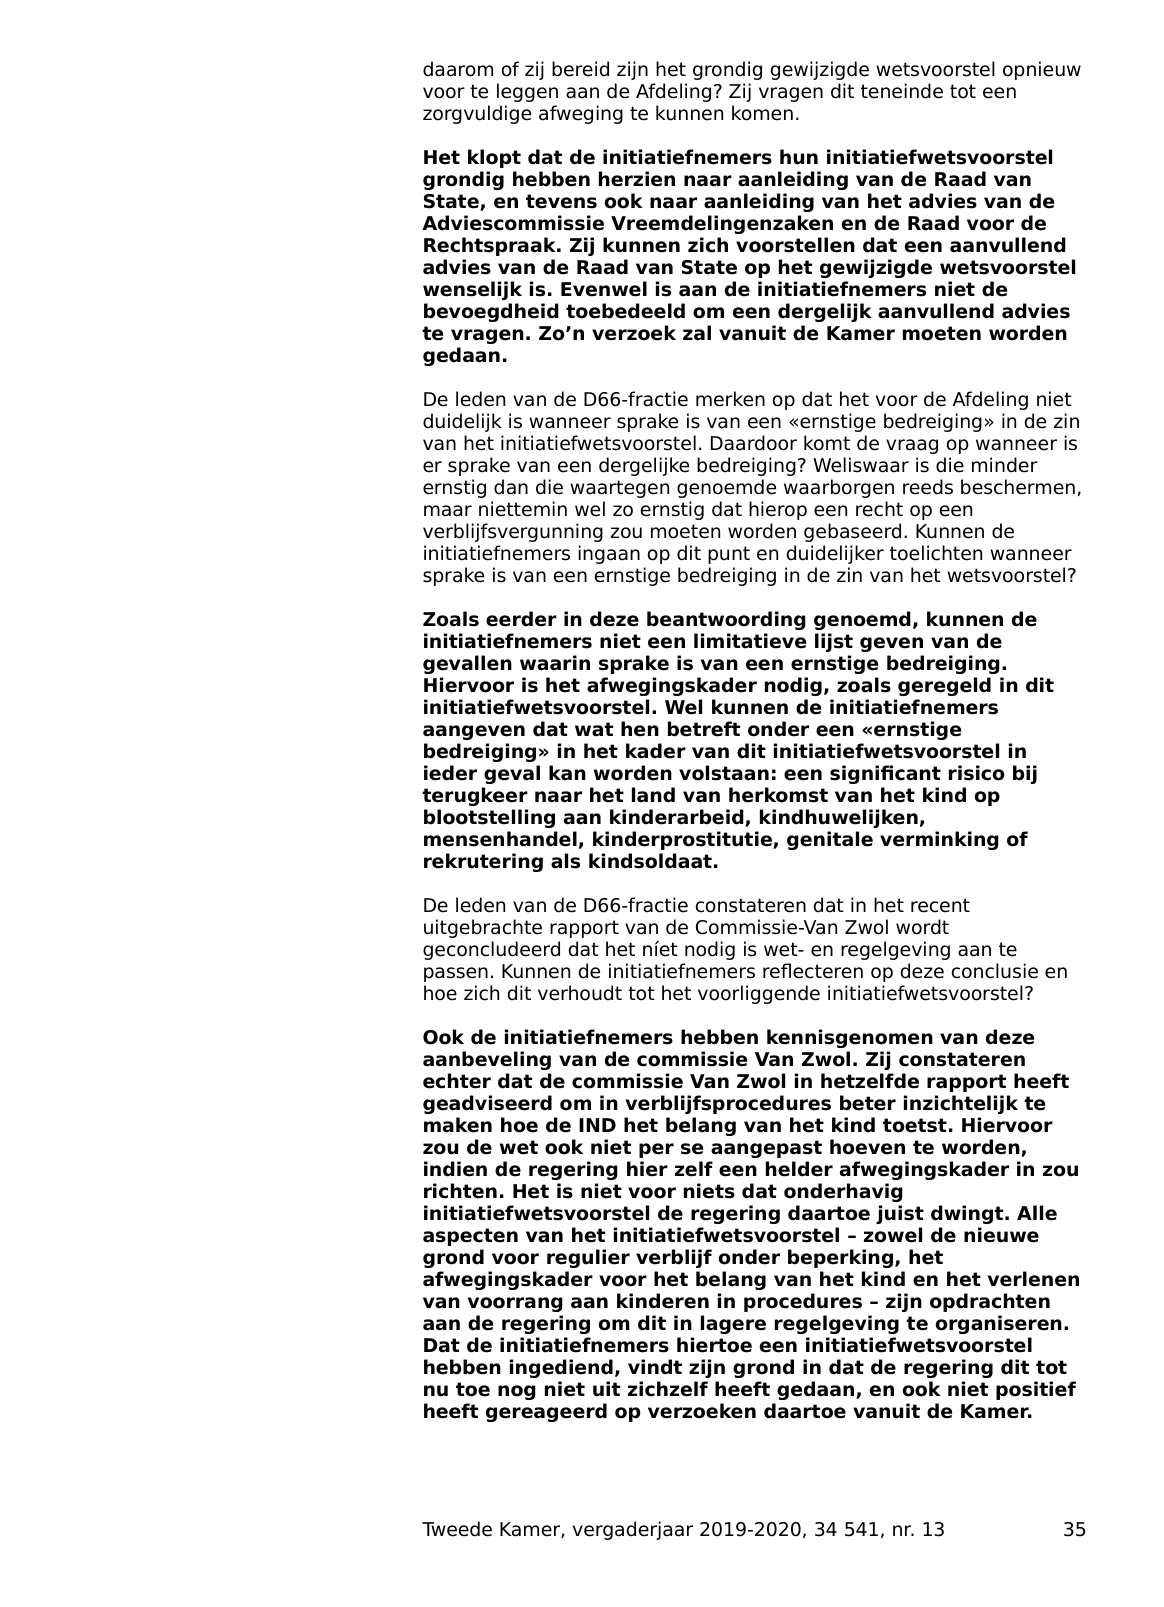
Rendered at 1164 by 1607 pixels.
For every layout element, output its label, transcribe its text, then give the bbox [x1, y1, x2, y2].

text Zoals eerder in deze beantwoording genoemd, kunnen de initiatiefnemers niet een limitatieve lijst geven van de gevallen waarin sprake is van een ernstige bedreiging. Hiervoor is het afwegingskader nodig, zoals geregeld in dit initiatiefwetsvoorstel. Wel kunnen de initiatiefnemers aangeven dat wat hen betreft onder een «ernstige bedreiging» in het kader van dit initiatiefwetsvoorstel in ieder geval kan worden volstaan: een significant risico bij terugkeer naar het land van herkomst van het kind op blootstelling aan kinderarbeid, kindhuwelijken, mensenhandel, kinderprostitutie, genitale verminking of rekrutering als kindsoldaat. [422, 609, 1087, 873]
text Het klopt dat de initiatiefnemers hun initiatiefwetsvoorstel grondig hebben herzien naar aanleiding van de Raad van State, en tevens ook naar aanleiding van het advies van de Adviescommissie Vreemdelingenzaken en de Raad voor de Rechtspraak. Zij kunnen zich voorstellen dat een aanvullend advies van de Raad van State op het gewijzigde wetsvoorstel wenselijk is. Evenwel is aan de initiatiefnemers niet de bevoegdheid toebedeeld om een dergelijk aanvullend advies te vragen. Zo’n verzoek zal vanuit de Kamer moeten worden gedaan. [422, 147, 1087, 367]
text daarom of zij bereid zijn het grondig gewijzigde wetsvoorstel opnieuw voor te leggen aan de Afdeling? Zij vragen dit teneinde tot een zorgvuldige afweging te kunnen komen. [422, 59, 1087, 125]
text Ook de initiatiefnemers hebben kennisgenomen van deze aanbeveling van de commissie Van Zwol. Zij constateren echter dat de commissie Van Zwol in hetzelfde rapport heeft geadviseerd om in verblijfsprocedures beter inzichtelijk te maken hoe de IND het belang van het kind toetst. Hiervoor zou de wet ook niet per se aangepast hoeven te worden, indien de regering hier zelf een helder afwegingskader in zou richten. Het is niet voor niets dat onderhavig initiatiefwetsvoorstel de regering daartoe juist dwingt. Alle aspecten van het initiatiefwetsvoorstel – zowel de nieuwe grond voor regulier verblijf onder beperking, het afwegingskader voor het belang van het kind en het verlenen van voorrang aan kinderen in procedures – zijn opdrachten aan de regering om dit in lagere regelgeving te organiseren. Dat de initiatiefnemers hiertoe een initiatiefwetsvoorstel hebben ingediend, vindt zijn grond in dat de regering dit tot nu toe nog niet uit zichzelf heeft gedaan, en ook niet positief heeft gereageerd op verzoeken daartoe vanuit de Kamer. [422, 1027, 1087, 1423]
text De leden van de D66-fractie merken op dat het voor de Afdeling niet duidelijk is wanneer sprake is van een «ernstige bedreiging» in de zin van het initiatiefwetsvoorstel. Daardoor komt de vraag op wanneer is er sprake van een dergelijke bedreiging? Weliswaar is die minder ernstig dan die waartegen genoemde waarborgen reeds beschermen, maar niettemin wel zo ernstig dat hierop een recht op een verblijfsvergunning zou moeten worden gebaseerd. Kunnen de initiatiefnemers ingaan op dit punt en duidelijker toelichten wanneer sprake is van een ernstige bedreiging in de zin van het wetsvoorstel? [422, 389, 1087, 587]
text De leden van de D66-fractie constateren dat in het recent uitgebrachte rapport van de Commissie-Van Zwol wordt geconcludeerd dat het níet nodig is wet- en regelgeving aan te passen. Kunnen de initiatiefnemers reflecteren op deze conclusie en hoe zich dit verhoudt tot het voorliggende initiatiefwetsvoorstel? [422, 895, 1087, 1005]
